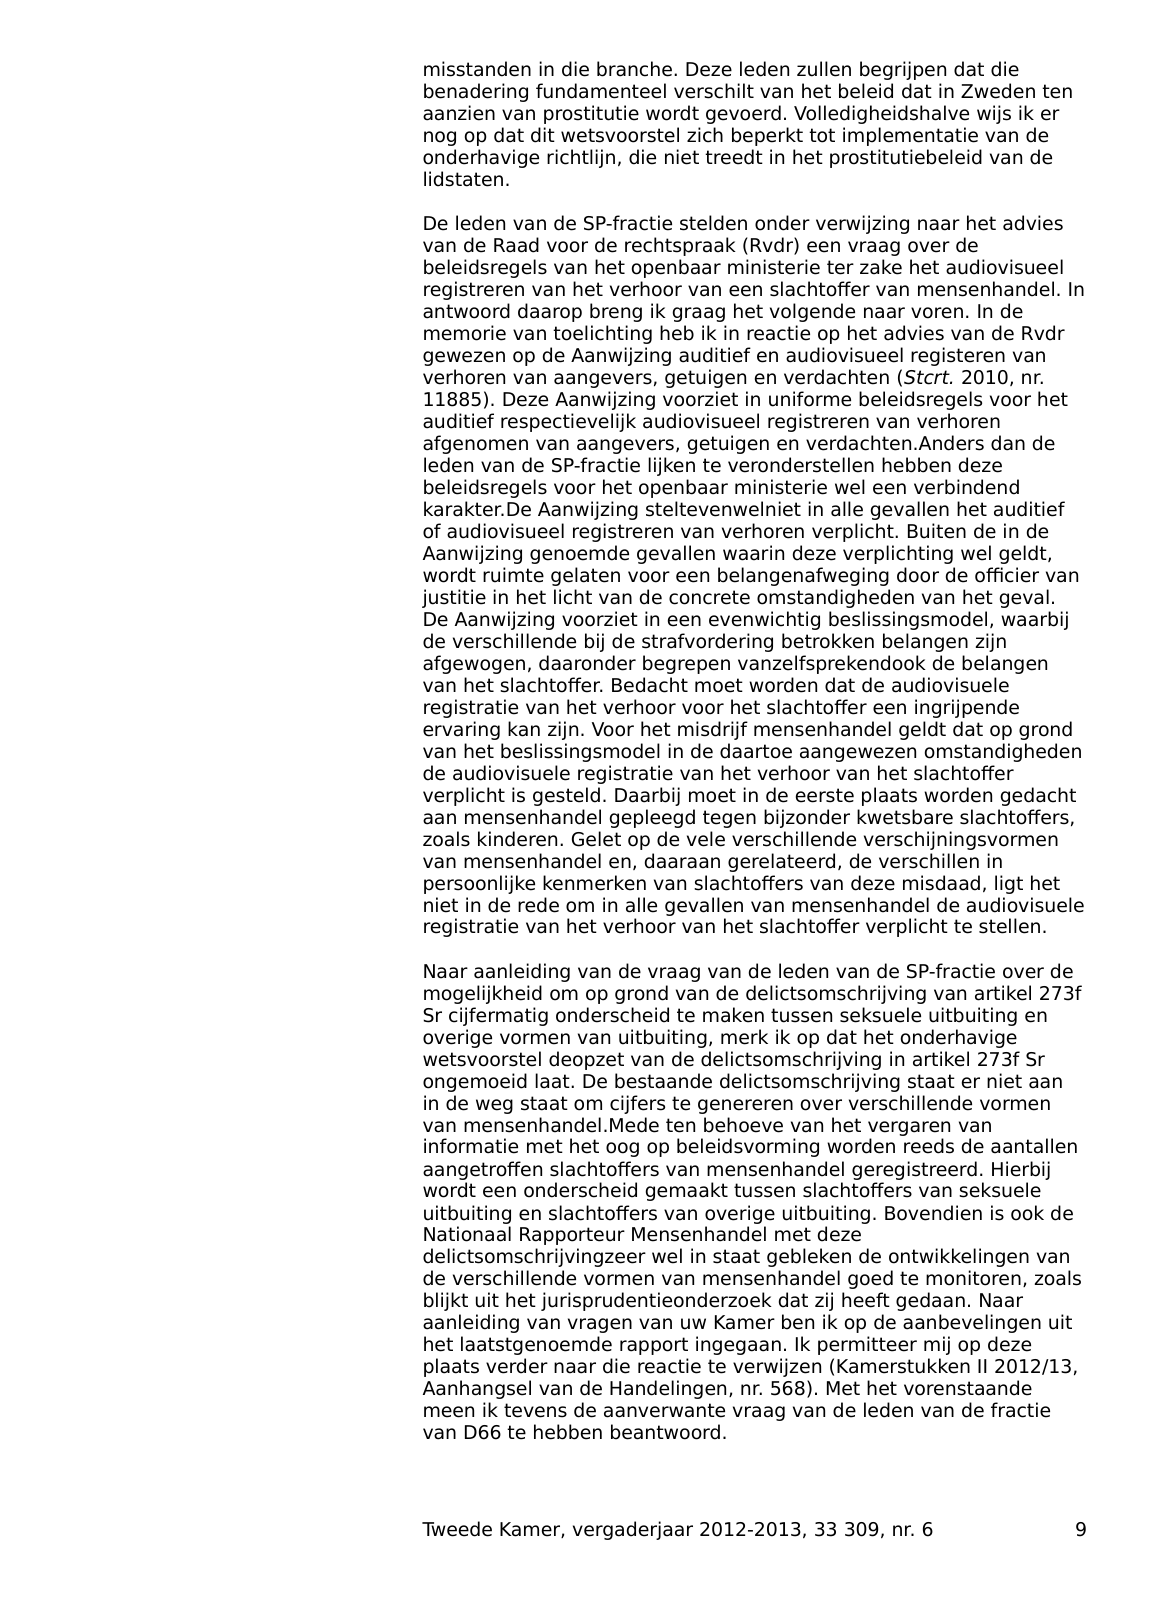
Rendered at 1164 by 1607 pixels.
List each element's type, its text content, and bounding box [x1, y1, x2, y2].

text De leden van de SP-fractie stelden onder verwijzing naar het advies van de Raad voor de rechtspraak (Rvdr) een vraag over de beleidsregels van het openbaar ministerie ter zake het audiovisueel registreren van het verhoor van een slachtoffer van mensenhandel. In antwoord daarop breng ik graag het volgende naar voren. In de memorie van toelichting heb ik in reactie op het advies van de Rvdr gewezen op de Aanwijzing auditief en audiovisueel registeren van verhoren van aangevers, getuigen en verdachten (Stcrt. 2010, nr. 11885). Deze Aanwijzing voorziet in uniforme beleidsregels voor het auditief respectievelijk audiovisueel registreren van verhoren afgenomen van aangevers, getuigen en verdachten.Anders dan de leden van de SP-fractie lijken te veronderstellen hebben deze beleidsregels voor het openbaar ministerie wel een verbindend karakter.De Aanwijzing steltevenwelniet in alle gevallen het auditief of audiovisueel registreren van verhoren verplicht. Buiten de in de Aanwijzing genoemde gevallen waarin deze verplichting wel geldt, wordt ruimte gelaten voor een belangenafweging door de officier van justitie in het licht van de concrete omstandigheden van het geval. De Aanwijzing voorziet in een evenwichtig beslissingsmodel, waarbij de verschillende bij de strafvordering betrokken belangen zijn afgewogen, daaronder begrepen vanzelfsprekendook de belangen van het slachtoffer. Bedacht moet worden dat de audiovisuele registratie van het verhoor voor het slachtoffer een ingrijpende ervaring kan zijn. Voor het misdrijf mensenhandel geldt dat op grond van het beslissingsmodel in de daartoe aangewezen omstandigheden de audiovisuele registratie van het verhoor van het slachtoffer verplicht is gesteld. Daarbij moet in de eerste plaats worden gedacht aan mensenhandel gepleegd tegen bijzonder kwetsbare slachtoffers, zoals kinderen. Gelet op de vele verschillende verschijningsvormen van mensenhandel en, daaraan gerelateerd, de verschillen in persoonlijke kenmerken van slachtoffers van deze misdaad, ligt het niet in de rede om in alle gevallen van mensenhandel de audiovisuele registratie van het verhoor van het slachtoffer verplicht te stellen. [422, 213, 1087, 938]
text misstanden in die branche. Deze leden zullen begrijpen dat die benadering fundamenteel verschilt van het beleid dat in Zweden ten aanzien van prostitutie wordt gevoerd. Volledigheidshalve wijs ik er nog op dat dit wetsvoorstel zich beperkt tot implementatie van de onderhavige richtlijn, die niet treedt in het prostitutiebeleid van de lidstaten. [422, 59, 1087, 191]
text Naar aanleiding van de vraag van de leden van de SP-fractie over de mogelijkheid om op grond van de delictsomschrijving van artikel 273f Sr cijfermatig onderscheid te maken tussen seksuele uitbuiting en overige vormen van uitbuiting, merk ik op dat het onderhavige wetsvoorstel deopzet van de delictsomschrijving in artikel 273f Sr ongemoeid laat. De bestaande delictsomschrijving staat er niet aan in de weg staat om cijfers te genereren over verschillende vormen van mensenhandel.Mede ten behoeve van het vergaren van informatie met het oog op beleidsvorming worden reeds de aantallen aangetroffen slachtoffers van mensenhandel geregistreerd. Hierbij wordt een onderscheid gemaakt tussen slachtoffers van seksuele uitbuiting en slachtoffers van overige uitbuiting. Bovendien is ook de Nationaal Rapporteur Mensenhandel met deze delictsomschrijvingzeer wel in staat gebleken de ontwikkelingen van de verschillende vormen van mensenhandel goed te monitoren, zoals blijkt uit het jurisprudentieonderzoek dat zij heeft gedaan. Naar aanleiding van vragen van uw Kamer ben ik op de aanbevelingen uit het laatstgenoemde rapport ingegaan. Ik permitteer mij op deze plaats verder naar die reactie te verwijzen (Kamerstukken II 2012/13, Aanhangsel van de Handelingen, nr. 568). Met het vorenstaande meen ik tevens de aanverwante vraag van de leden van de fractie van D66 te hebben beantwoord. [422, 961, 1087, 1444]
